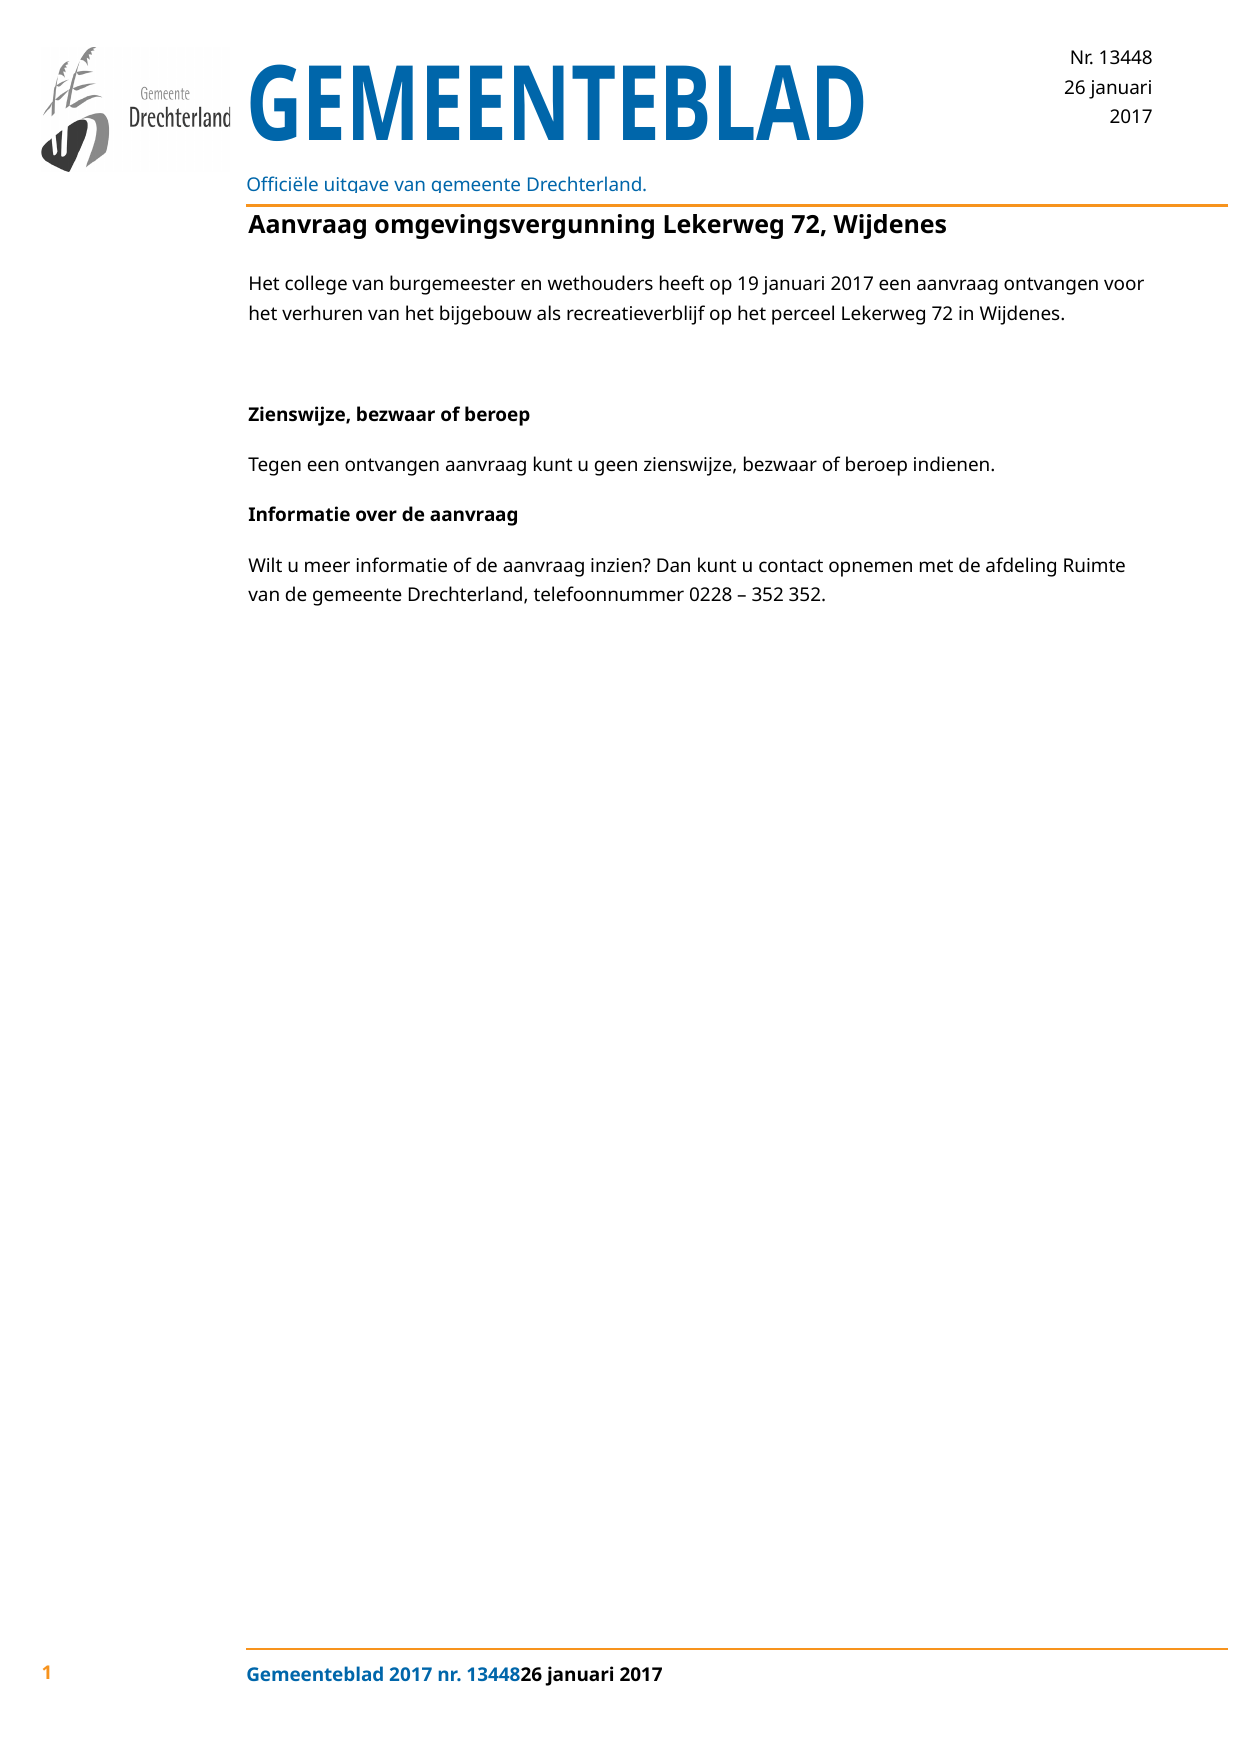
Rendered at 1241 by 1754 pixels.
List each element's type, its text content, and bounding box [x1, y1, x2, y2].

text Het college van burgemeester en wethouders heeft op 19 januari 2017 een aanvraag ontvangen voor het verhuren van het bijgebouw als recreatieverblijf op het perceel Lekerweg 72 in Wijdenes. [248, 270, 1152, 326]
text Aanvraag omgevingsvergunning Lekerweg 72, Wijdenes [248, 207, 1152, 241]
text Wilt u meer informatie of de aanvraag inzien? Dan kunt u contact opnemen met de afdeling Ruimte van de gemeente Drechterland, telefoonnummer 0228 – 352 352. [248, 552, 1152, 607]
picture [41, 47, 231, 172]
text Tegen een ontvangen aanvraag kunt u geen zienswijze, bezwaar of beroep indienen. [248, 451, 1152, 477]
text Informatie over de aanvraag [248, 502, 1152, 527]
text Zienswijze, bezwaar of beroep [248, 401, 1152, 426]
